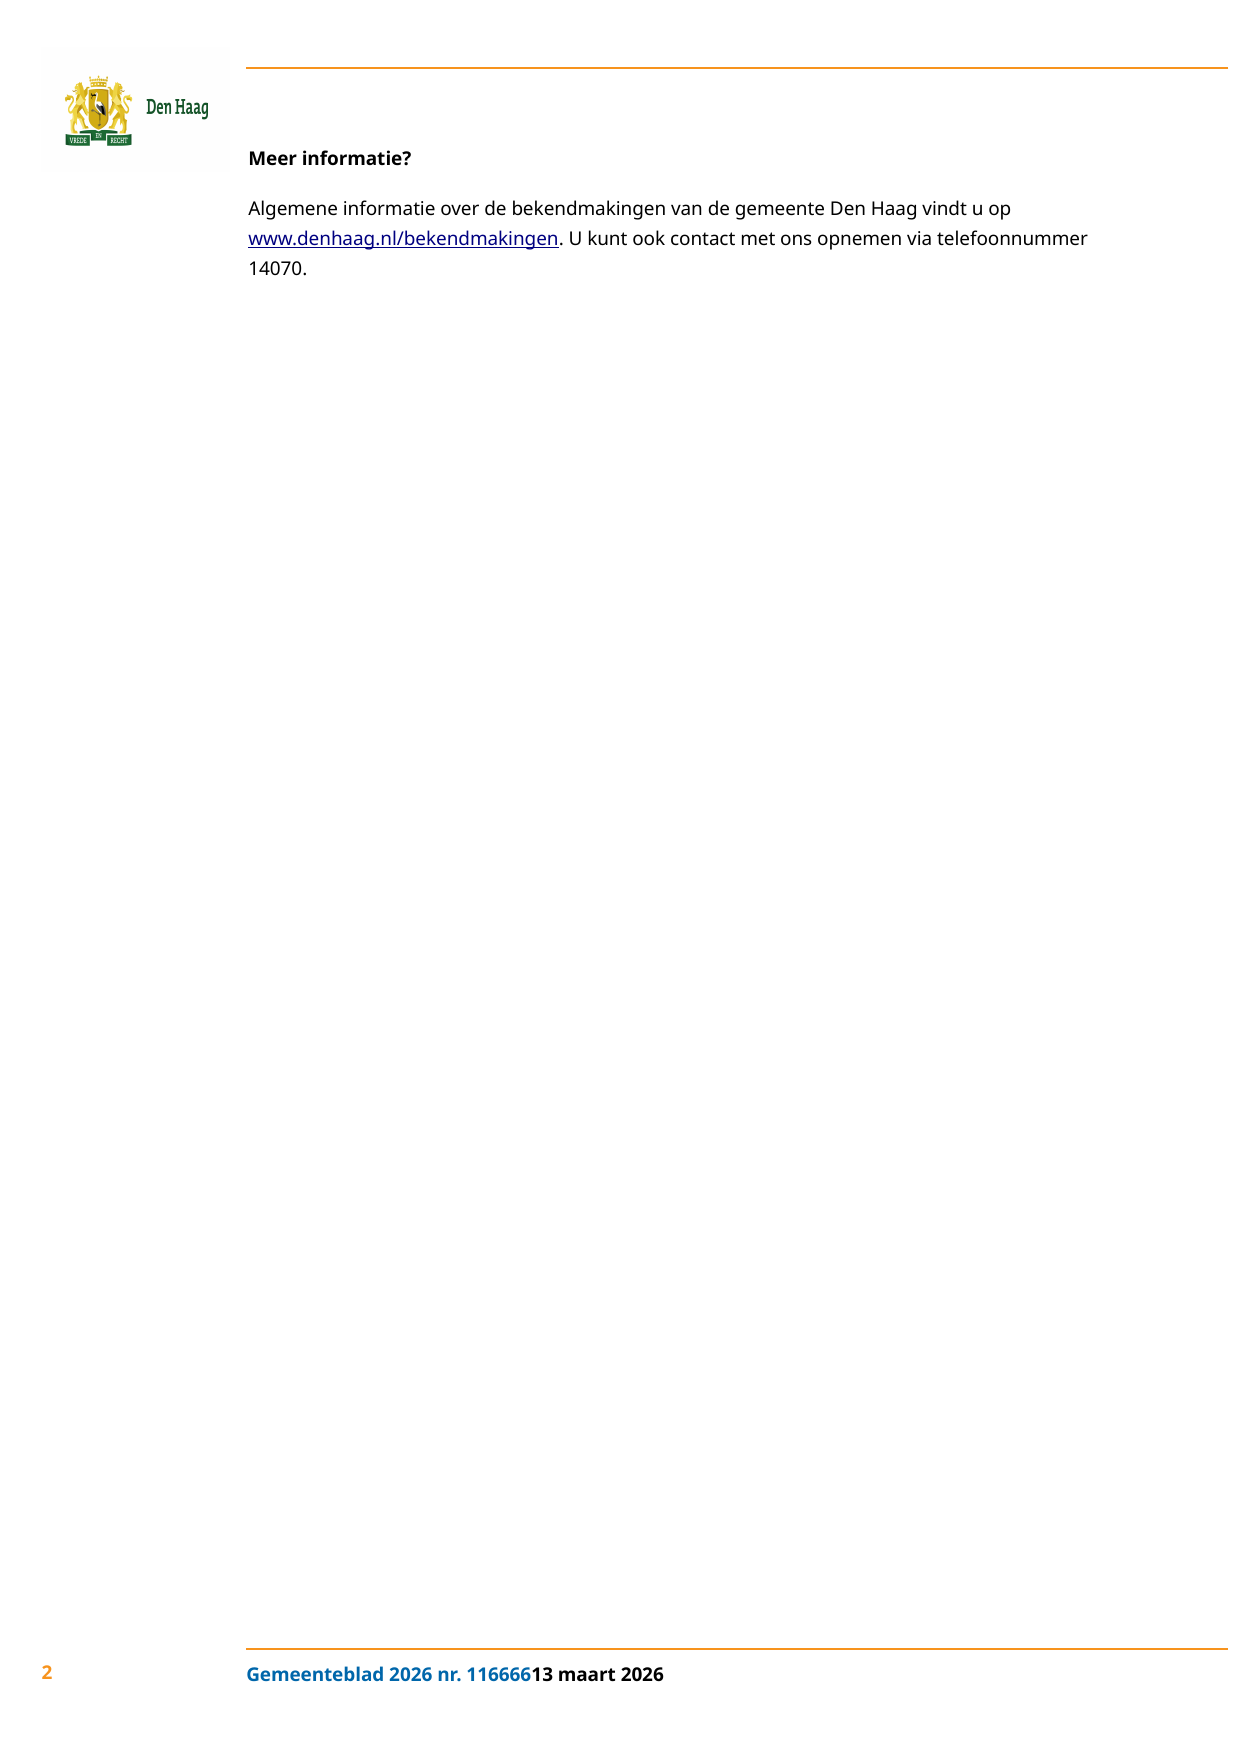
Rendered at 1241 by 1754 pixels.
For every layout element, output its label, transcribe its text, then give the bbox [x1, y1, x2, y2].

text Meer informatie? [248, 145, 1152, 171]
picture [41, 47, 231, 172]
text Algemene informatie over de bekendmakingen van de gemeente Den Haag vindt u op www.denhaag.nl/bekendmakingen. U kunt ook contact met ons opnemen via telefoonnummer 14070. [248, 196, 1152, 281]
